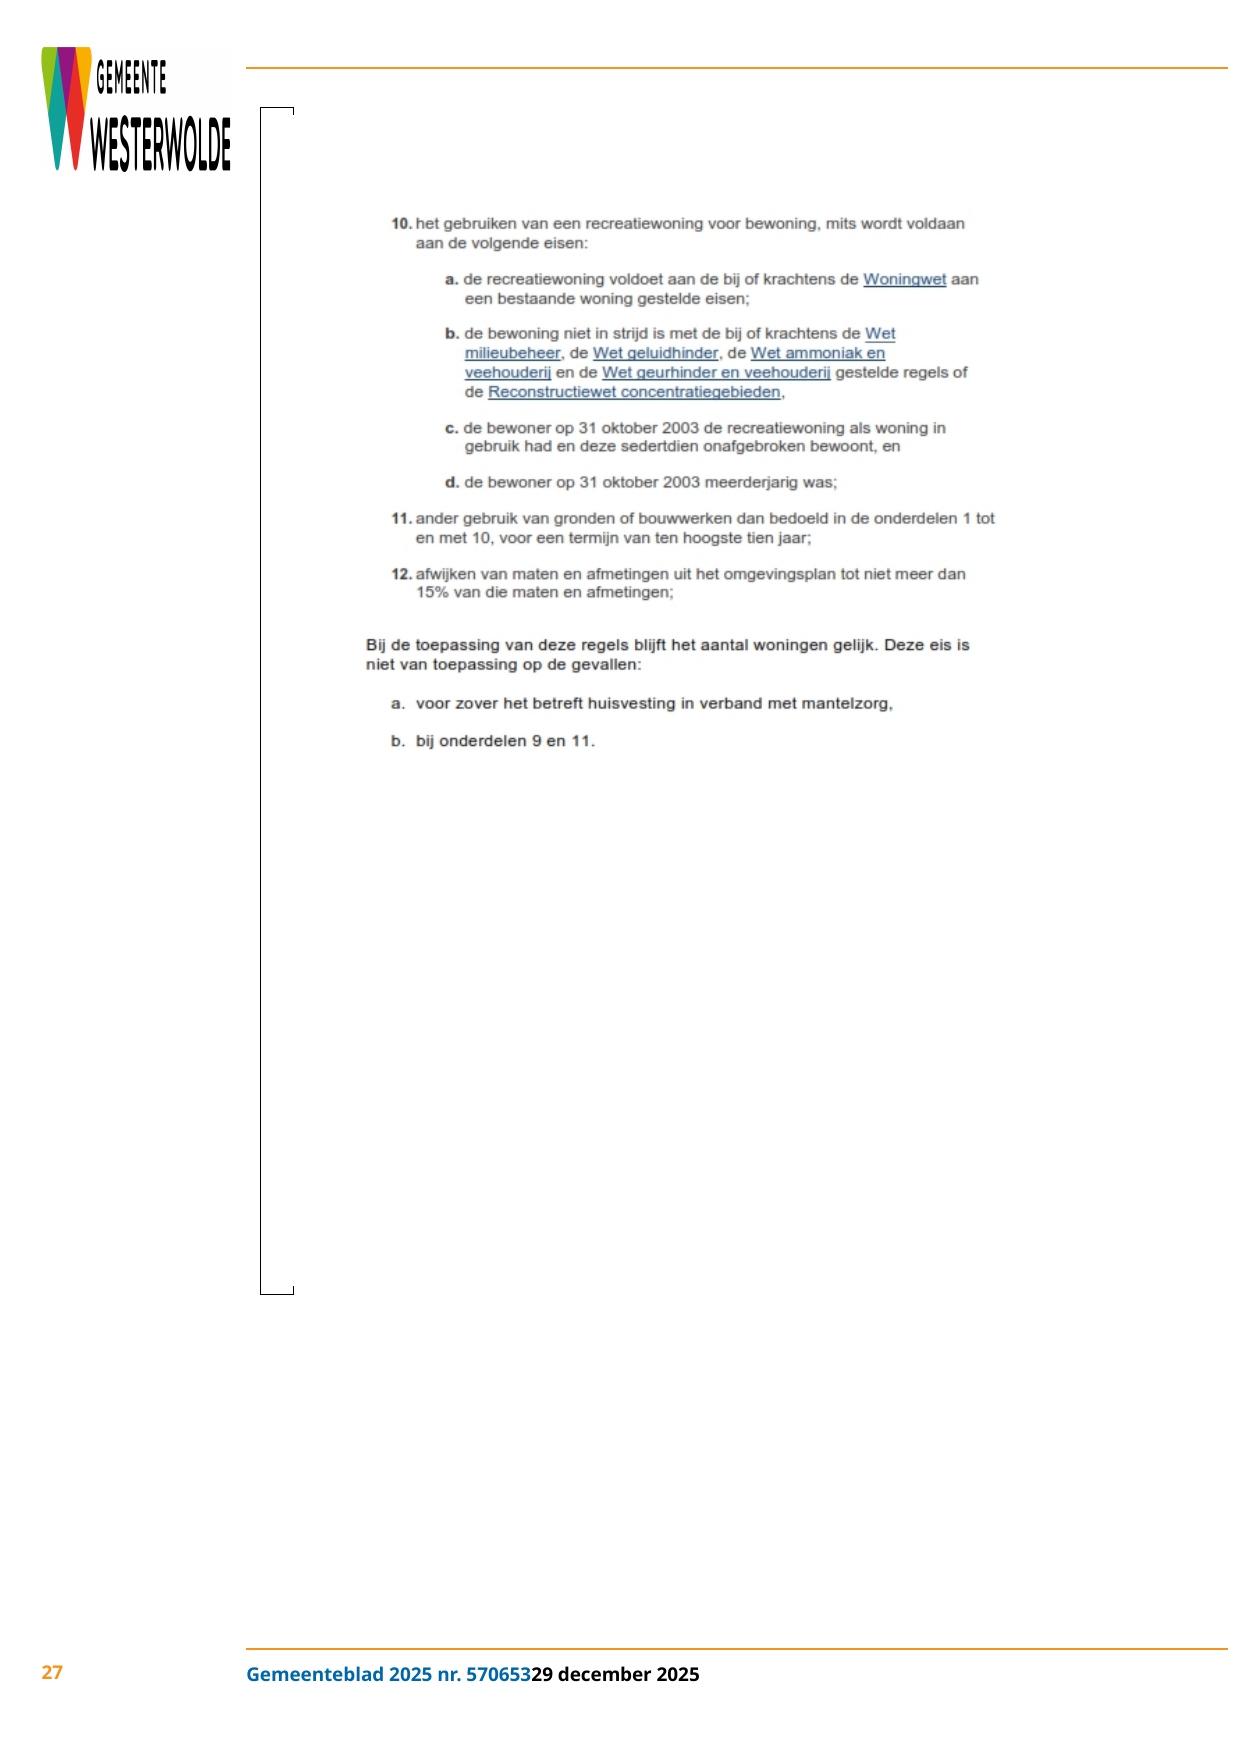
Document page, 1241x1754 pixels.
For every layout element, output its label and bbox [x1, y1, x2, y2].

picture [41, 47, 231, 172]
picture [268, 115, 1096, 1286]
